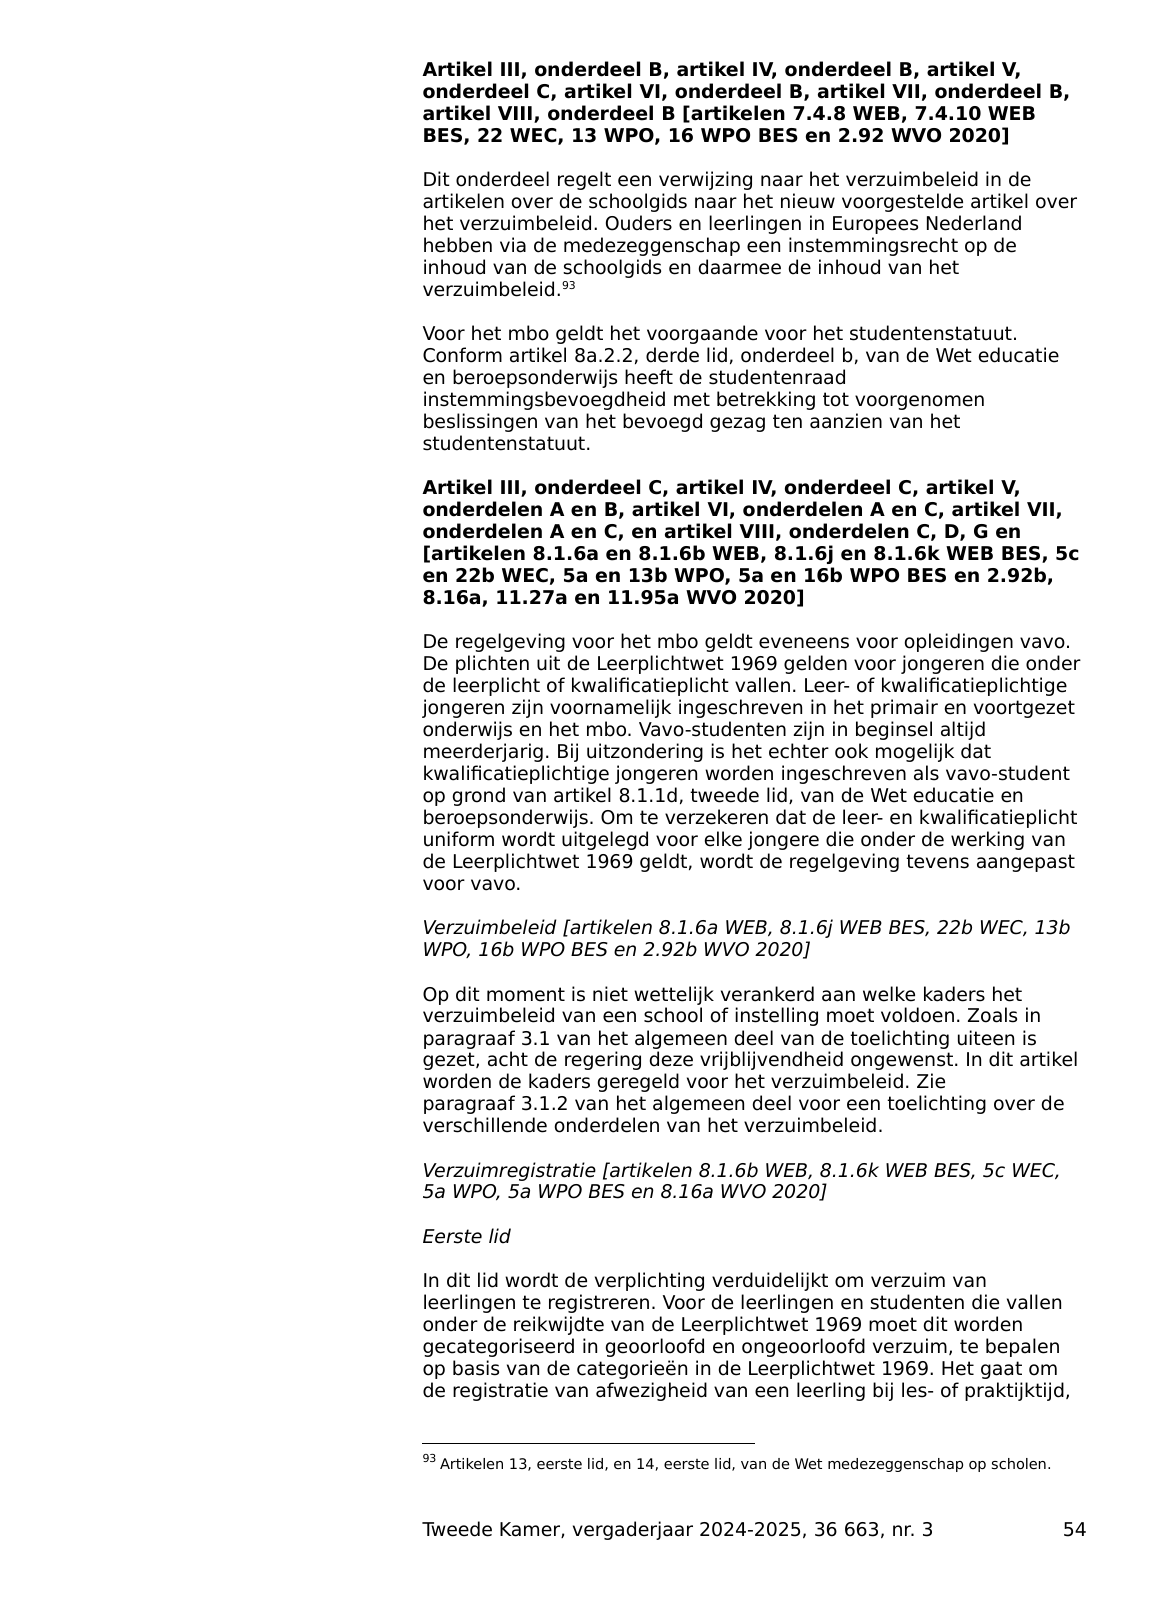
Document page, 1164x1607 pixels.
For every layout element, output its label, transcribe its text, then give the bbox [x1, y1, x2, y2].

text Op dit moment is niet wettelijk verankerd aan welke kaders het verzuimbeleid van een school of instelling moet voldoen. Zoals in paragraaf 3.1 van het algemeen deel van de toelichting uiteen is gezet, acht de regering deze vrijblijvendheid ongewenst. In dit artikel worden de kaders geregeld voor het verzuimbeleid. Zie paragraaf 3.1.2 van het algemeen deel voor een toelichting over de verschillende onderdelen van het verzuimbeleid. [422, 983, 1087, 1137]
subtitle Eerste lid [422, 1226, 1087, 1248]
subtitle Verzuimbeleid [artikelen 8.1.6a WEB, 8.1.6j WEB BES, 22b WEC, 13b WPO, 16b WPO BES en 2.92b WVO 2020] [422, 917, 1087, 961]
subtitle Artikel III, onderdeel B, artikel IV, onderdeel B, artikel V, onderdeel C, artikel VI, onderdeel B, artikel VII, onderdeel B, artikel VIII, onderdeel B [artikelen 7.4.8 WEB, 7.4.10 WEB BES, 22 WEC, 13 WPO, 16 WPO BES en 2.92 WVO 2020] [422, 59, 1087, 147]
text Voor het mbo geldt het voorgaande voor het studentenstatuut. Conform artikel 8a.2.2, derde lid, onderdeel b, van de Wet educatie en beroepsonderwijs heeft de studentenraad instemmingsbevoegdheid met betrekking tot voorgenomen beslissingen van het bevoegd gezag ten aanzien van het studentenstatuut. [422, 323, 1087, 455]
text In dit lid wordt de verplichting verduidelijkt om verzuim van leerlingen te registreren. Voor de leerlingen en studenten die vallen onder de reikwijdte van de Leerplichtwet 1969 moet dit worden gecategoriseerd in geoorloofd en ongeoorloofd verzuim, te bepalen op basis van de categorieën in de Leerplichtwet 1969. Het gaat om de registratie van afwezigheid van een leerling bij les- of praktijktijd, [422, 1270, 1087, 1402]
text Artikelen 13, eerste lid, en 14, eerste lid, van de Wet medezeggenschap op scholen. [422, 1452, 1087, 1474]
text De regelgeving voor het mbo geldt eveneens voor opleidingen vavo. De plichten uit de Leerplichtwet 1969 gelden voor jongeren die onder de leerplicht of kwalificatieplicht vallen. Leer- of kwalificatieplichtige jongeren zijn voornamelijk ingeschreven in het primair en voortgezet onderwijs en het mbo. Vavo-studenten zijn in beginsel altijd meerderjarig. Bij uitzondering is het echter ook mogelijk dat kwalificatieplichtige jongeren worden ingeschreven als vavo-student op grond van artikel 8.1.1d, tweede lid, van de Wet educatie en beroepsonderwijs. Om te verzekeren dat de leer- en kwalificatieplicht uniform wordt uitgelegd voor elke jongere die onder de werking van de Leerplichtwet 1969 geldt, wordt de regelgeving tevens aangepast voor vavo. [422, 631, 1087, 895]
subtitle Verzuimregistratie [artikelen 8.1.6b WEB, 8.1.6k WEB BES, 5c WEC, 5a WPO, 5a WPO BES en 8.16a WVO 2020] [422, 1159, 1087, 1203]
subtitle Artikel III, onderdeel C, artikel IV, onderdeel C, artikel V, onderdelen A en B, artikel VI, onderdelen A en C, artikel VII, onderdelen A en C, en artikel VIII, onderdelen C, D, G en [artikelen 8.1.6a en 8.1.6b WEB, 8.1.6j en 8.1.6k WEB BES, 5c en 22b WEC, 5a en 13b WPO, 5a en 16b WPO BES en 2.92b, 8.16a, 11.27a en 11.95a WVO 2020] [422, 477, 1087, 609]
text Dit onderdeel regelt een verwijzing naar het verzuimbeleid in de artikelen over de schoolgids naar het nieuw voorgestelde artikel over het verzuimbeleid. Ouders en leerlingen in Europees Nederland hebben via de medezeggenschap een instemmingsrecht op de inhoud van de schoolgids en daarmee de inhoud van het verzuimbeleid. [422, 169, 1087, 301]
